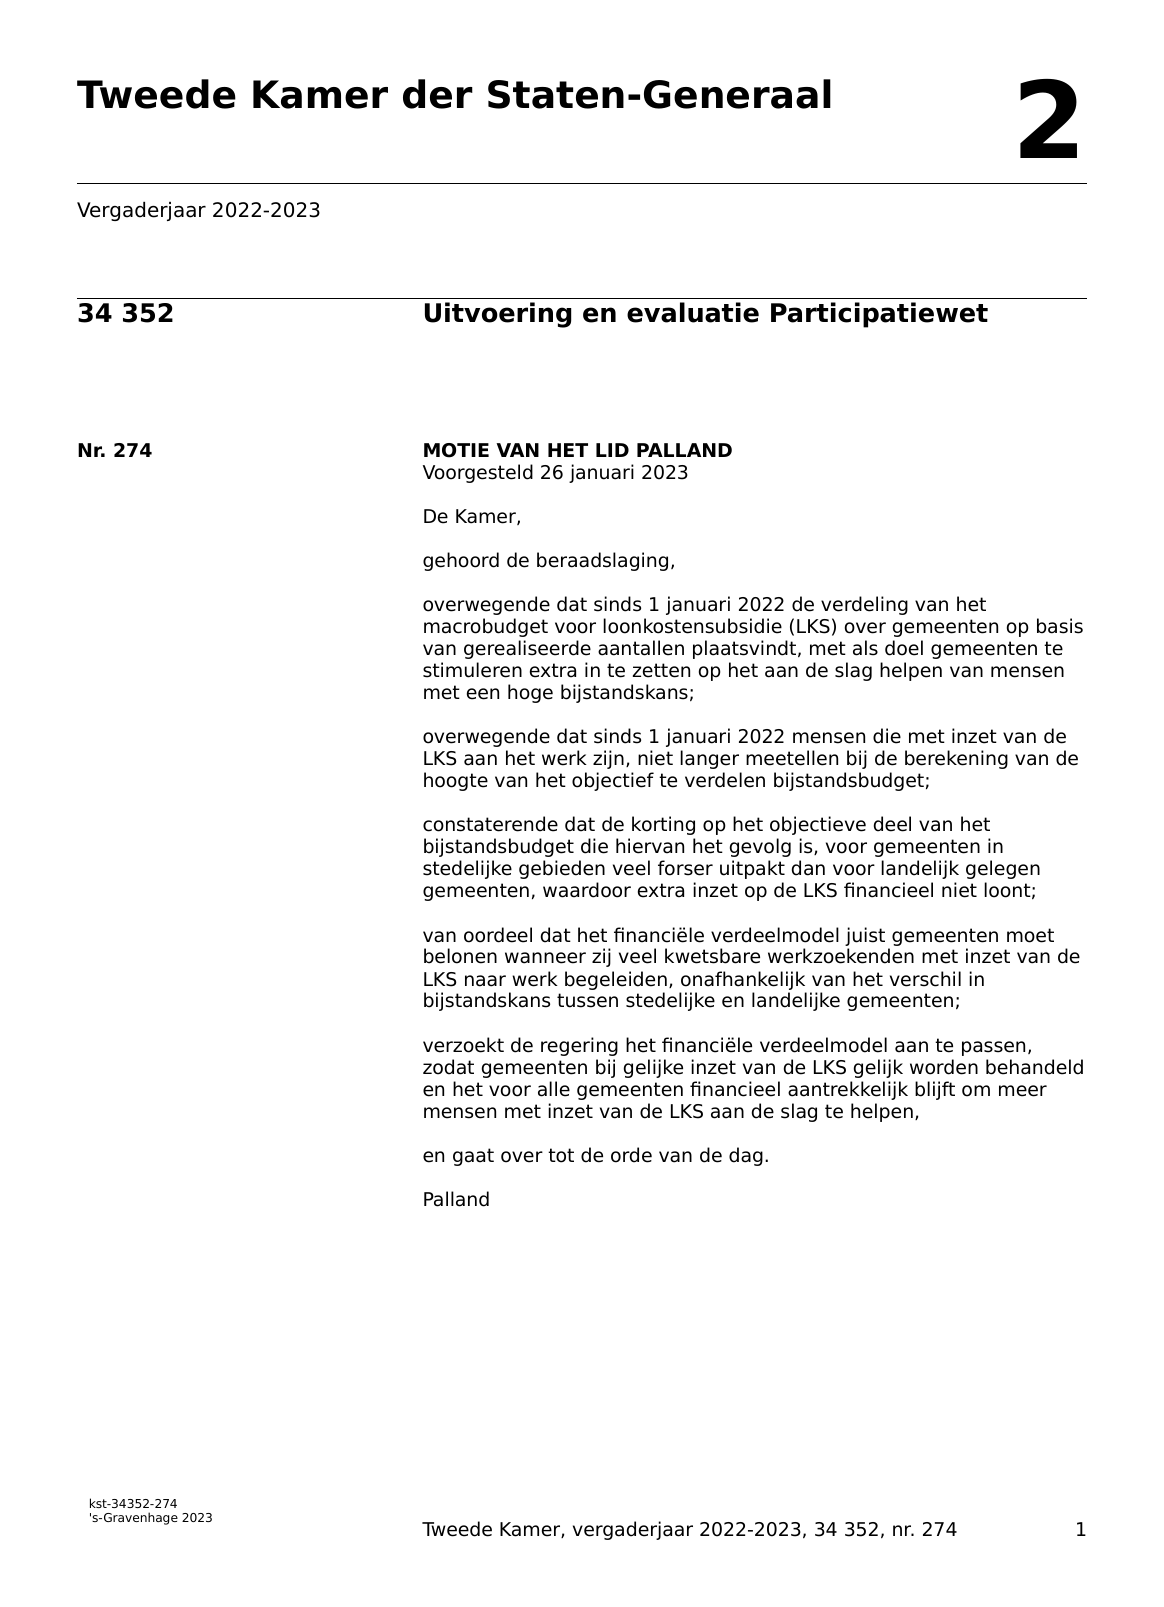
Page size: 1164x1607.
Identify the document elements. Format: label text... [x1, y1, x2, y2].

table_header 2 [886, 59, 1087, 183]
table_header Tweede Kamer der Staten-Generaal [77, 59, 886, 183]
text overwegende dat sinds 1 januari 2022 de verdeling van het macrobudget voor loonkostensubsidie (LKS) over gemeenten op basis van gerealiseerde aantallen plaatsvindt, met als doel gemeenten te stimuleren extra in te zetten op het aan de slag helpen van mensen met een hoge bijstandskans; [422, 594, 1087, 704]
text 's-Gravenhage 2023 [88, 1511, 323, 1525]
text en gaat over tot de orde van de dag. [422, 1145, 1087, 1167]
subtitle 34 352 Uitvoering en evaluatie Participatiewet [77, 299, 1087, 329]
text gehoord de beraadslaging, [422, 550, 1087, 572]
text constaterende dat de korting op het objectieve deel van het bijstandsbudget die hiervan het gevolg is, voor gemeenten in stedelijke gebieden veel forser uitpakt dan voor landelijk gelegen gemeenten, waardoor extra inzet op de LKS financieel niet loont; [422, 814, 1087, 902]
table_cell Vergaderjaar 2022-2023 [77, 184, 1087, 298]
text Voorgesteld 26 januari 2023 [422, 462, 1087, 484]
text overwegende dat sinds 1 januari 2022 mensen die met inzet van de LKS aan het werk zijn, niet langer meetellen bij de berekening van de hoogte van het objectief te verdelen bijstandsbudget; [422, 726, 1087, 792]
text De Kamer, [422, 506, 1087, 528]
text verzoekt de regering het financiële verdeelmodel aan te passen, zodat gemeenten bij gelijke inzet van de LKS gelijk worden behandeld en het voor alle gemeenten financieel aantrekkelijk blijft om meer mensen met inzet van de LKS aan de slag te helpen, [422, 1034, 1087, 1122]
subtitle Nr. 274 MOTIE VAN HET LID PALLAND [77, 440, 1087, 462]
text van oordeel dat het financiële verdeelmodel juist gemeenten moet belonen wanneer zij veel kwetsbare werkzoekenden met inzet van de LKS naar werk begeleiden, onafhankelijk van het verschil in bijstandskans tussen stedelijke en landelijke gemeenten; [422, 924, 1087, 1012]
text Palland [422, 1189, 1087, 1211]
text kst-34352-274 [88, 1497, 323, 1511]
